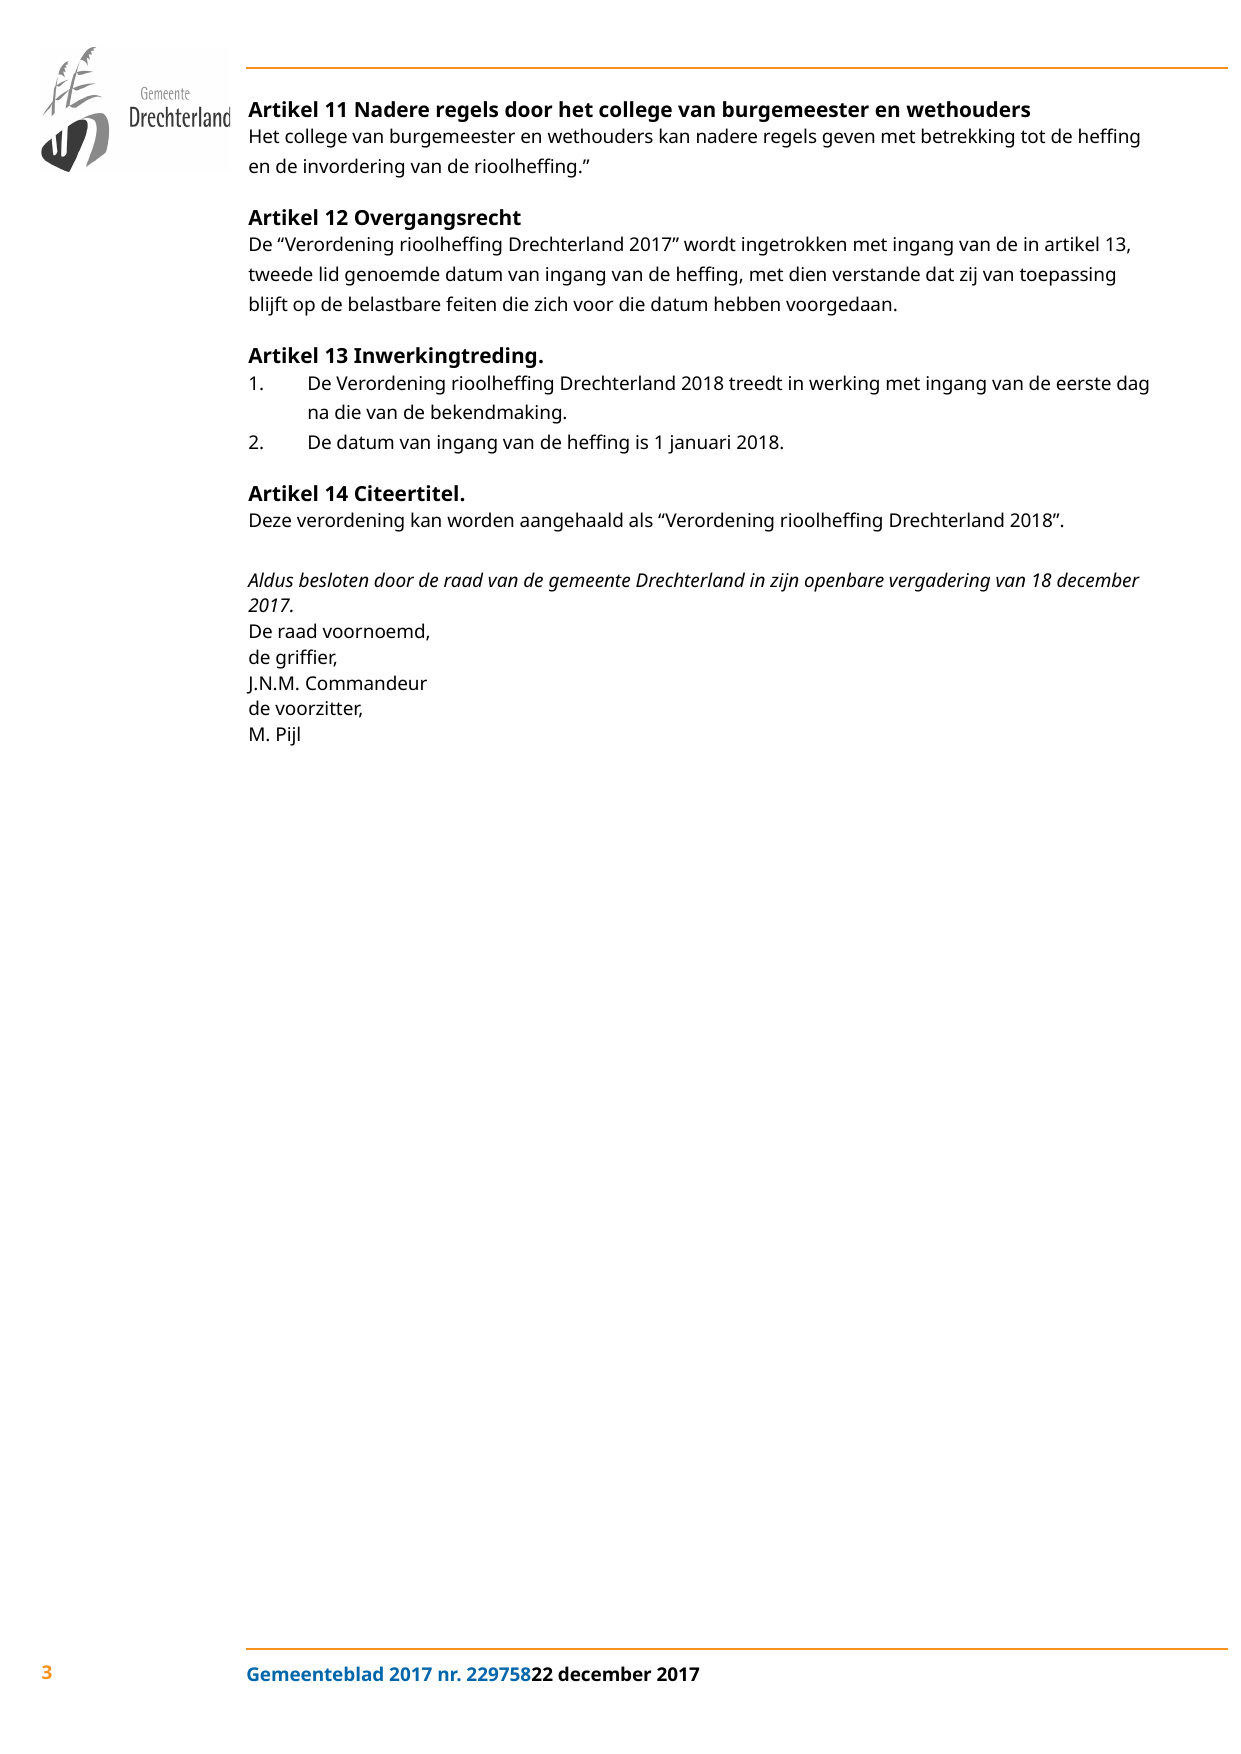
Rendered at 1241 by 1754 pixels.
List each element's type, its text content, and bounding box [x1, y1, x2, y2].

text Artikel 12 Overgangsrecht [248, 203, 1152, 232]
list De datum van ingang van de heffing is 1 januari 2018. [248, 429, 1152, 454]
text De raad voornoemd, [248, 618, 1152, 644]
list De Verordening rioolheffing Drechterland 2018 treedt in werking met ingang van de eerste dag na die van de bekendmaking. [248, 370, 1152, 425]
text Artikel 11 Nadere regels door het college van burgemeester en wethouders [248, 95, 1152, 123]
text Artikel 14 Citeertitel. [248, 479, 1152, 508]
text de voorzitter, [248, 696, 1152, 721]
text De “Verordening rioolheffing Drechterland 2017” wordt ingetrokken met ingang van de in artikel 13, tweede lid genoemde datum van ingang van de heffing, met dien verstande dat zij van toepassing blijft op de belastbare feiten die zich voor die datum hebben voorgedaan. [248, 232, 1152, 317]
text Deze verordening kan worden aangehaald als “Verordening rioolheffing Drechterland 2018”. [248, 508, 1152, 533]
text J.N.M. Commandeur [248, 670, 1152, 696]
picture [41, 47, 231, 172]
text Artikel 13 Inwerkingtreding. [248, 341, 1152, 370]
text M. Pijl [248, 721, 1152, 747]
text Aldus besloten door de raad van de gemeente Drechterland in zijn openbare vergadering van 18 december 2017. [248, 567, 1152, 618]
text de griffier, [248, 644, 1152, 670]
text Het college van burgemeester en wethouders kan nadere regels geven met betrekking tot de heffing en de invordering van de rioolheffing.” [248, 123, 1152, 178]
